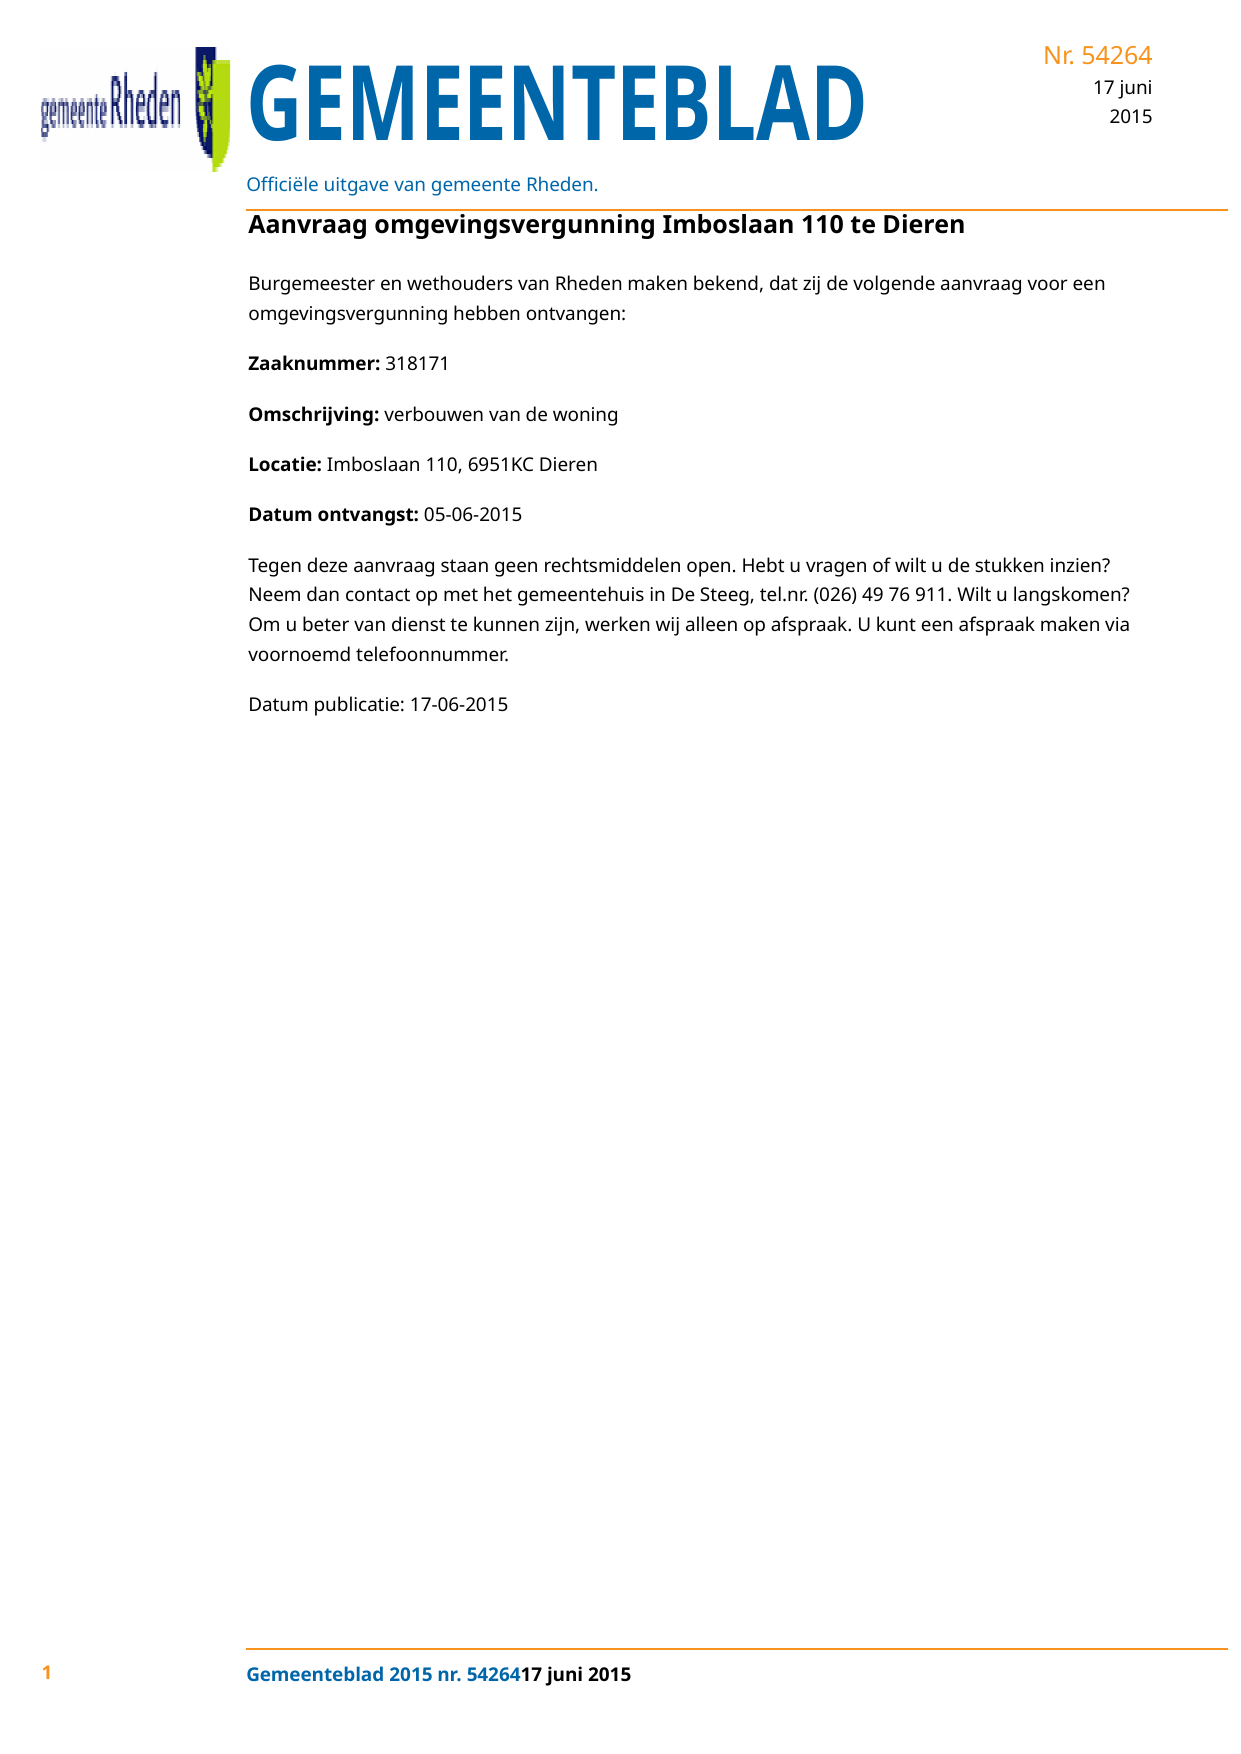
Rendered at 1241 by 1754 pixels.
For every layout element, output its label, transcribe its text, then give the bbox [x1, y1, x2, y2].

text Omschrijving: verbouwen van de woning [248, 401, 1152, 426]
text Burgemeester en wethouders van Rheden maken bekend, dat zij de volgende aanvraag voor een omgevingsvergunning hebben ontvangen: [248, 270, 1152, 326]
text Tegen deze aanvraag staan geen rechtsmiddelen open. Hebt u vragen of wilt u de stukken inzien? Neem dan contact op met het gemeentehuis in De Steeg, tel.nr. (026) 49 76 911. Wilt u langskomen? Om u beter van dienst te kunnen zijn, werken wij alleen op afspraak. U kunt een afspraak maken via voornoemd telefoonnummer. [248, 552, 1152, 666]
text Datum publicatie: 17-06-2015 [248, 691, 1152, 717]
picture [41, 47, 231, 172]
text Zaaknummer: 318171 [248, 350, 1152, 376]
text Datum ontvangst: 05-06-2015 [248, 502, 1152, 527]
text Locatie: Imboslaan 110, 6951KC Dieren [248, 451, 1152, 477]
text Aanvraag omgevingsvergunning Imboslaan 110 te Dieren [248, 211, 1152, 241]
